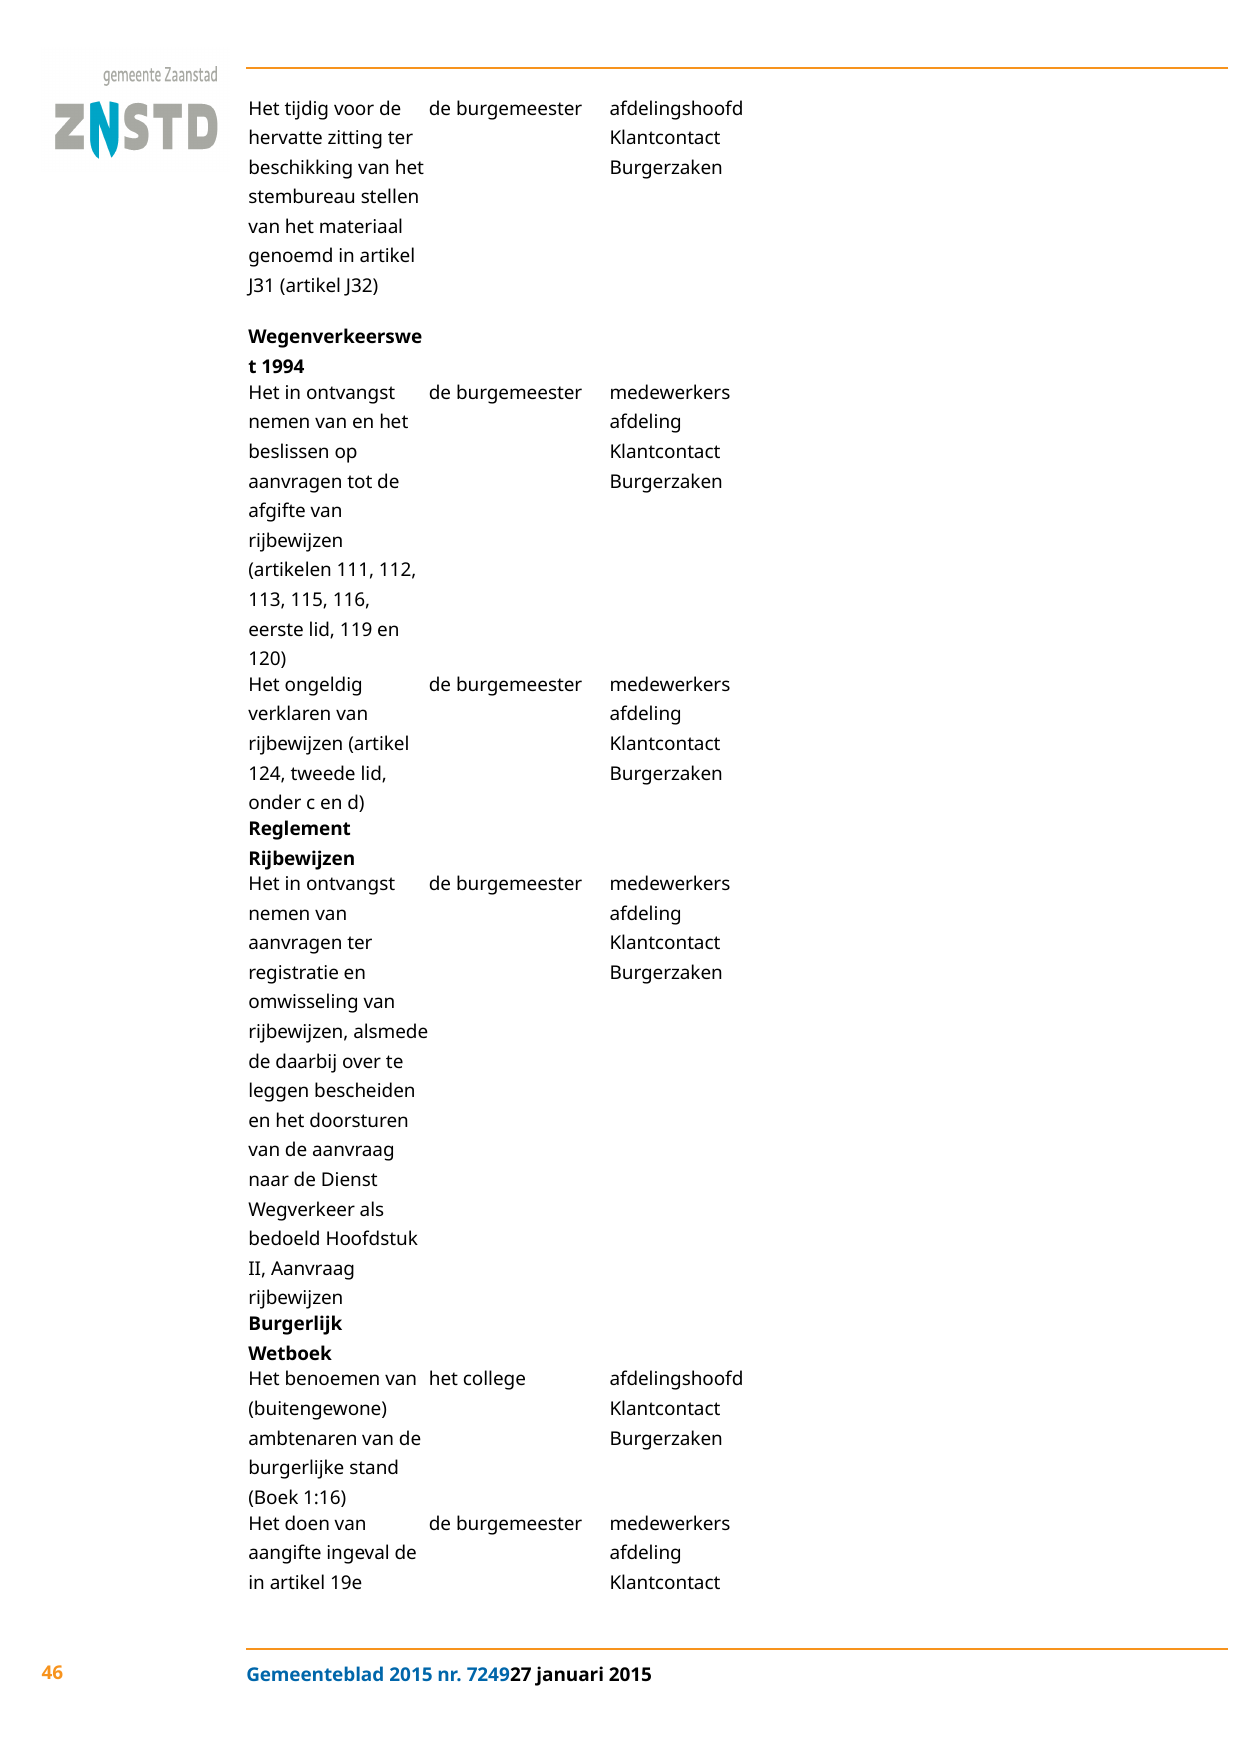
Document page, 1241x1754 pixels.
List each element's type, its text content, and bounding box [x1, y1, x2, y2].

table_cell [609, 298, 790, 324]
table_cell Het in ontvangst nemen van en het beslissen op aanvragen tot de afgifte van rijbewijzen (artikelen 111, 112, 113, 115, 116, eerste lid, 119 en 120) [248, 379, 429, 671]
table_cell de burgemeester [429, 1510, 609, 1594]
table_cell [790, 1310, 971, 1366]
table_cell [790, 870, 971, 1310]
table_cell [429, 1310, 609, 1366]
table_cell Het doen van aangifte ingeval de in artikel 19e [248, 1510, 429, 1594]
table_cell [429, 298, 609, 324]
table_cell [971, 324, 1152, 379]
table_cell [971, 379, 1152, 671]
table_cell medewerkers afdeling Klantcontact Burgerzaken [609, 671, 790, 815]
table_cell [790, 671, 971, 815]
table_cell afdelingshoofd Klantcontact Burgerzaken [609, 1366, 790, 1510]
table_cell [971, 815, 1152, 870]
table_cell [609, 815, 790, 870]
table_cell medewerkers afdeling Klantcontact Burgerzaken [609, 870, 790, 1310]
table_cell [971, 1510, 1152, 1594]
table_cell de burgemeester [429, 870, 609, 1310]
table_cell [429, 815, 609, 870]
table_cell [790, 1510, 971, 1594]
table_cell Het tijdig voor de hervatte zitting ter beschikking van het stembureau stellen van het materiaal genoemd in artikel J31 (artikel J32) [248, 95, 429, 298]
table_cell Burgerlijk Wetboek [248, 1310, 429, 1366]
table_cell [790, 379, 971, 671]
table_cell de burgemeester [429, 379, 609, 671]
table_cell [248, 298, 429, 324]
table_cell Het in ontvangst nemen van aanvragen ter registratie en omwisseling van rijbewijzen, alsmede de daarbij over te leggen bescheiden en het doorsturen van de aanvraag naar de Dienst Wegverkeer als bedoeld Hoofdstuk II, Aanvraag rijbewijzen [248, 870, 429, 1310]
table_cell [971, 671, 1152, 815]
table_cell afdelingshoofd Klantcontact Burgerzaken [609, 95, 790, 298]
picture [41, 47, 231, 172]
table_cell [790, 324, 971, 379]
table_cell [429, 324, 609, 379]
table_cell [790, 298, 971, 324]
table_cell Het benoemen van (buitengewone) ambtenaren van de burgerlijke stand (Boek 1:16) [248, 1366, 429, 1510]
table_cell medewerkers afdeling Klantcontact Burgerzaken [609, 379, 790, 671]
table_cell de burgemeester [429, 95, 609, 298]
table_cell [971, 298, 1152, 324]
table_cell [609, 324, 790, 379]
table_cell [971, 870, 1152, 1310]
table_cell [790, 815, 971, 870]
table_cell [790, 95, 971, 298]
table_cell Reglement Rijbewijzen [248, 815, 429, 870]
table_cell de burgemeester [429, 671, 609, 815]
table_cell [609, 1310, 790, 1366]
table_cell [971, 95, 1152, 298]
table_cell Wegenverkeerswet 1994 [248, 324, 429, 379]
table_cell medewerkers afdeling Klantcontact [609, 1510, 790, 1594]
table_cell [790, 1366, 971, 1510]
table_cell [971, 1366, 1152, 1510]
table_cell Het ongeldig verklaren van rijbewijzen (artikel 124, tweede lid, onder c en d) [248, 671, 429, 815]
table_cell [971, 1310, 1152, 1366]
table_cell het college [429, 1366, 609, 1510]
